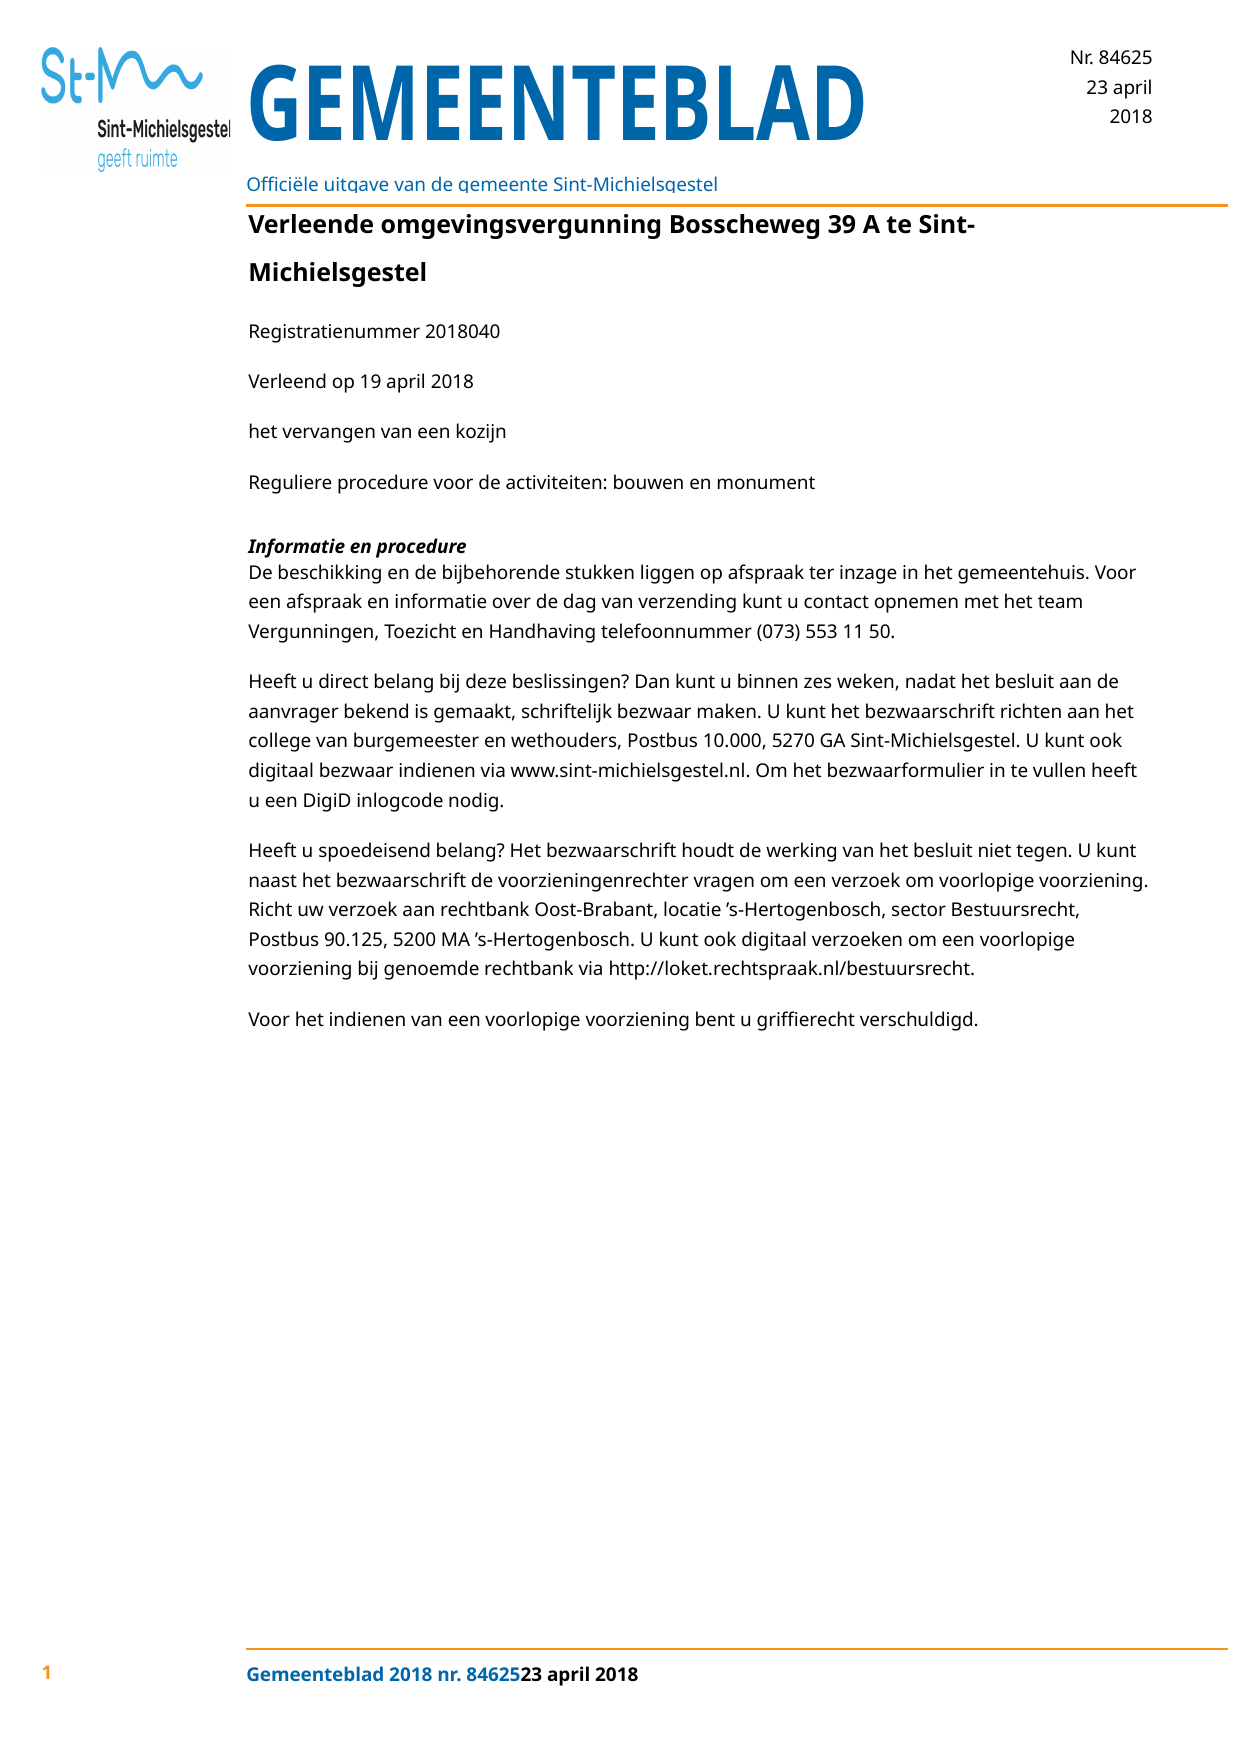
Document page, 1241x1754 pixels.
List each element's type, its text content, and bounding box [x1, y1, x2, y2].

text De beschikking en de bijbehorende stukken liggen op afspraak ter inzage in het gemeentehuis. Voor een afspraak en informatie over de dag van verzending kunt u contact opnemen met het team Vergunningen, Toezicht en Handhaving telefoonnummer (073) 553 11 50. [248, 559, 1152, 644]
text Informatie en procedure [248, 533, 1152, 559]
text Heeft u direct belang bij deze beslissingen? Dan kunt u binnen zes weken, nadat het besluit aan de aanvrager bekend is gemaakt, schriftelijk bezwaar maken. U kunt het bezwaarschrift richten aan het college van burgemeester en wethouders, Postbus 10.000, 5270 GA Sint-Michielsgestel. U kunt ook digitaal bezwaar indienen via www.sint-michielsgestel.nl. Om het bezwaarformulier in te vullen heeft u een DigiD inlogcode nodig. [248, 668, 1152, 812]
text Heeft u spoedeisend belang? Het bezwaarschrift houdt de werking van het besluit niet tegen. U kunt naast het bezwaarschrift de voorzieningenrechter vragen om een verzoek om voorlopige voorziening. Richt uw verzoek aan rechtbank Oost-Brabant, locatie ’s-Hertogenbosch, sector Bestuursrecht, Postbus 90.125, 5200 MA ’s-Hertogenbosch. U kunt ook digitaal verzoeken om een voorlopige voorziening bij genoemde rechtbank via http://loket.rechtspraak.nl/bestuursrecht. [248, 837, 1152, 981]
text Voor het indienen van een voorlopige voorziening bent u griffierecht verschuldigd. [248, 1006, 1152, 1032]
text Verleende omgevingsvergunning Bosscheweg 39 A te Sint-Michielsgestel [248, 207, 1152, 288]
text Registratienummer 2018040 [248, 318, 1152, 344]
picture [41, 47, 231, 172]
text Reguliere procedure voor de activiteiten: bouwen en monument [248, 469, 1152, 495]
text Verleend op 19 april 2018 [248, 368, 1152, 394]
text het vervangen van een kozijn [248, 419, 1152, 444]
